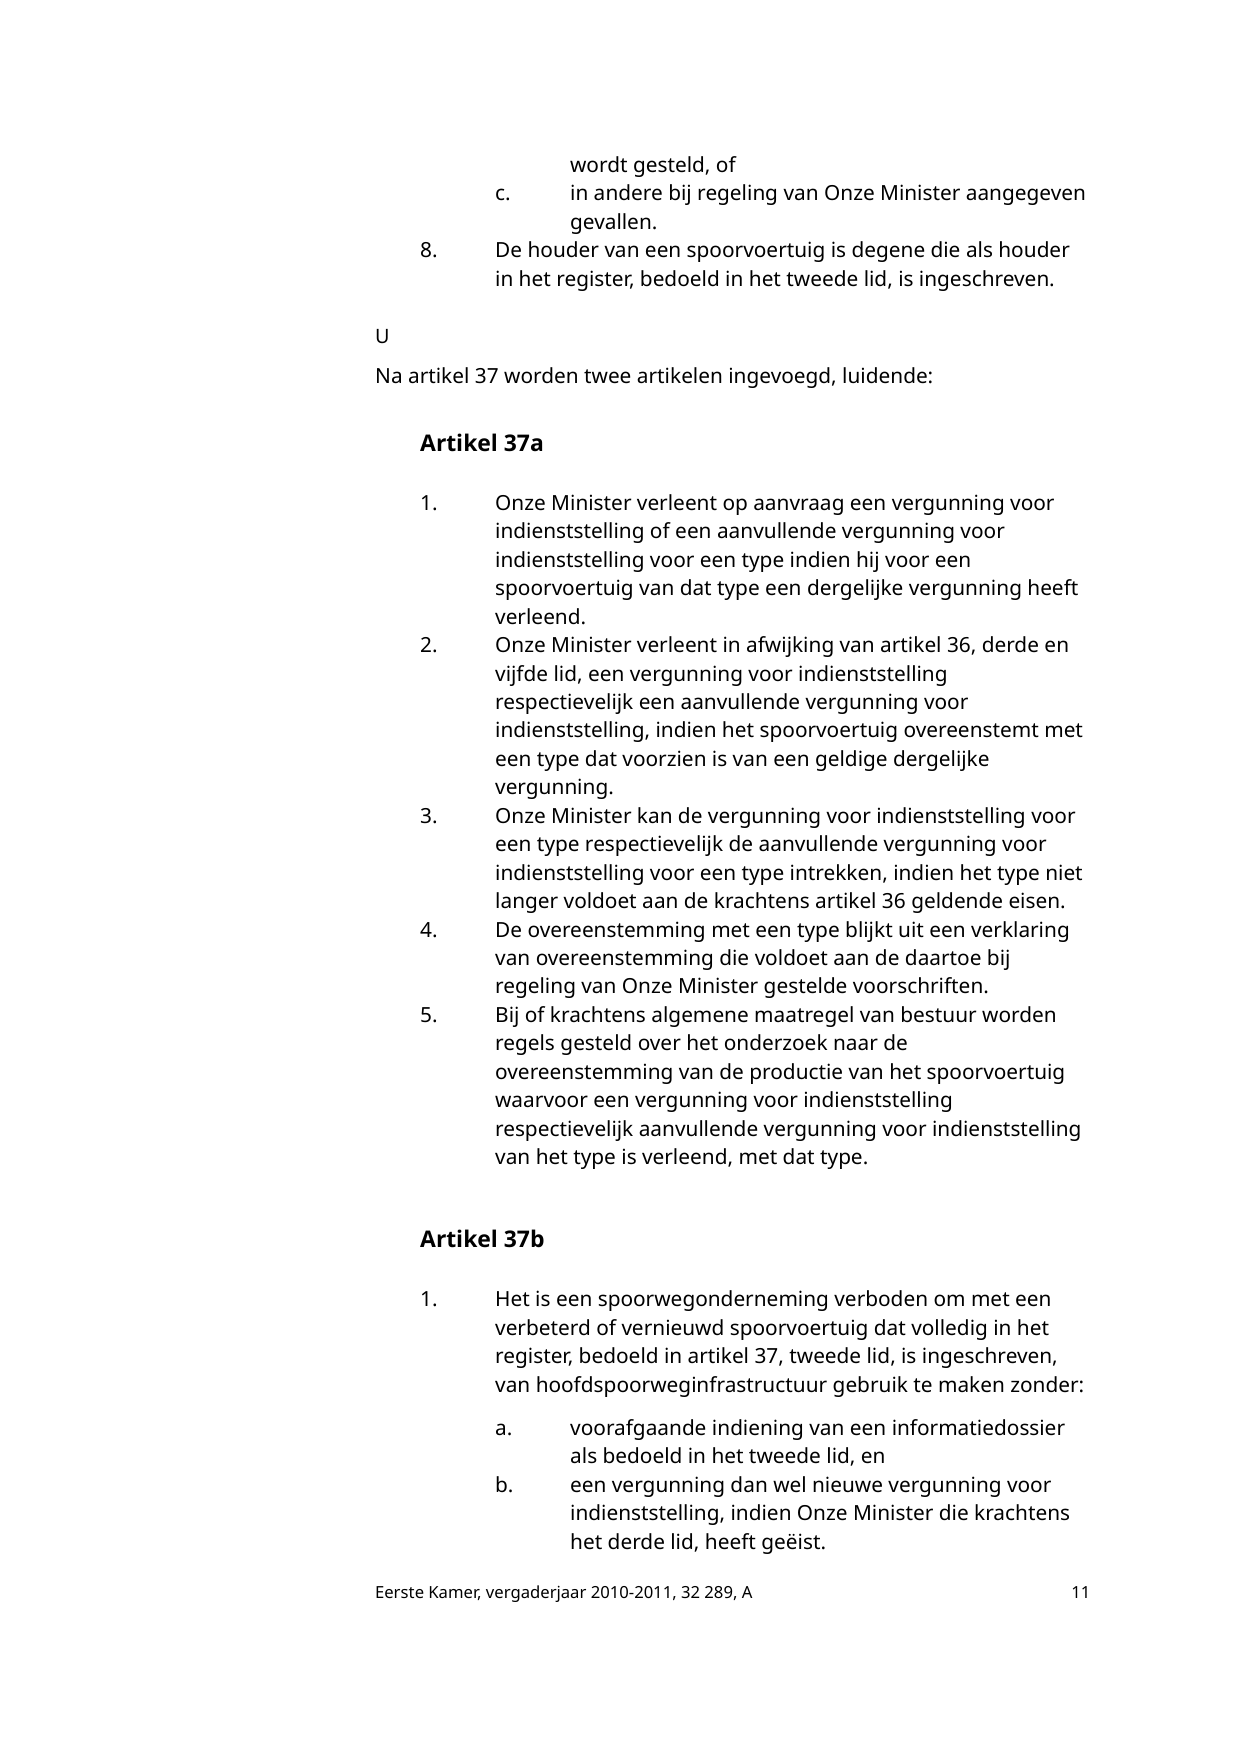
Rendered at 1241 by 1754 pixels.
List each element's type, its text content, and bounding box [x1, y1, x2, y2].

subtitle Artikel 37a [420, 427, 1090, 458]
list in andere bij regeling van Onze Minister aangegeven gevallen. [495, 178, 1090, 235]
list wordt gesteld, of [495, 150, 1090, 178]
list Bij of krachtens algemene maatregel van bestuur worden regels gesteld over het onderzoek naar de overeenstemming van de productie van het spoorvoertuig waarvoor een vergunning voor indienststelling respectievelijk aanvullende vergunning voor indienststelling van het type is verleend, met dat type. [420, 1000, 1090, 1171]
subtitle Artikel 37b [420, 1223, 1090, 1254]
list Onze Minister verleent op aanvraag een vergunning voor indienststelling of een aanvullende vergunning voor indienststelling voor een type indien hij voor een spoorvoertuig van dat type een dergelijke vergunning heeft verleend. [420, 488, 1090, 630]
list Onze Minister kan de vergunning voor indienststelling voor een type respectievelijk de aanvullende vergunning voor indienststelling voor een type intrekken, indien het type niet langer voldoet aan de krachtens artikel 36 geldende eisen. [420, 801, 1090, 915]
list De overeenstemming met een type blijkt uit een verklaring van overeenstemming die voldoet aan de daartoe bij regeling van Onze Minister gestelde voorschriften. [420, 915, 1090, 1000]
list een vergunning dan wel nieuwe vergunning voor indienststelling, indien Onze Minister die krachtens het derde lid, heeft geëist. [495, 1470, 1090, 1555]
text Na artikel 37 worden twee artikelen ingevoegd, luidende: [375, 361, 1090, 389]
list voorafgaande indiening van een informatiedossier als bedoeld in het tweede lid, en [495, 1413, 1090, 1470]
text U [375, 322, 1090, 349]
list Onze Minister verleent in afwijking van artikel 36, derde en vijfde lid, een vergunning voor indienststelling respectievelijk een aanvullende vergunning voor indienststelling, indien het spoorvoertuig overeenstemt met een type dat voorzien is van een geldige dergelijke vergunning. [420, 630, 1090, 801]
list De houder van een spoorvoertuig is degene die als houder in het register, bedoeld in het tweede lid, is ingeschreven. [420, 235, 1090, 292]
list Het is een spoorwegonderneming verboden om met een verbeterd of vernieuwd spoorvoertuig dat volledig in het register, bedoeld in artikel 37, tweede lid, is ingeschreven, van hoofdspoorweginfrastructuur gebruik te maken zonder: [420, 1284, 1090, 1398]
